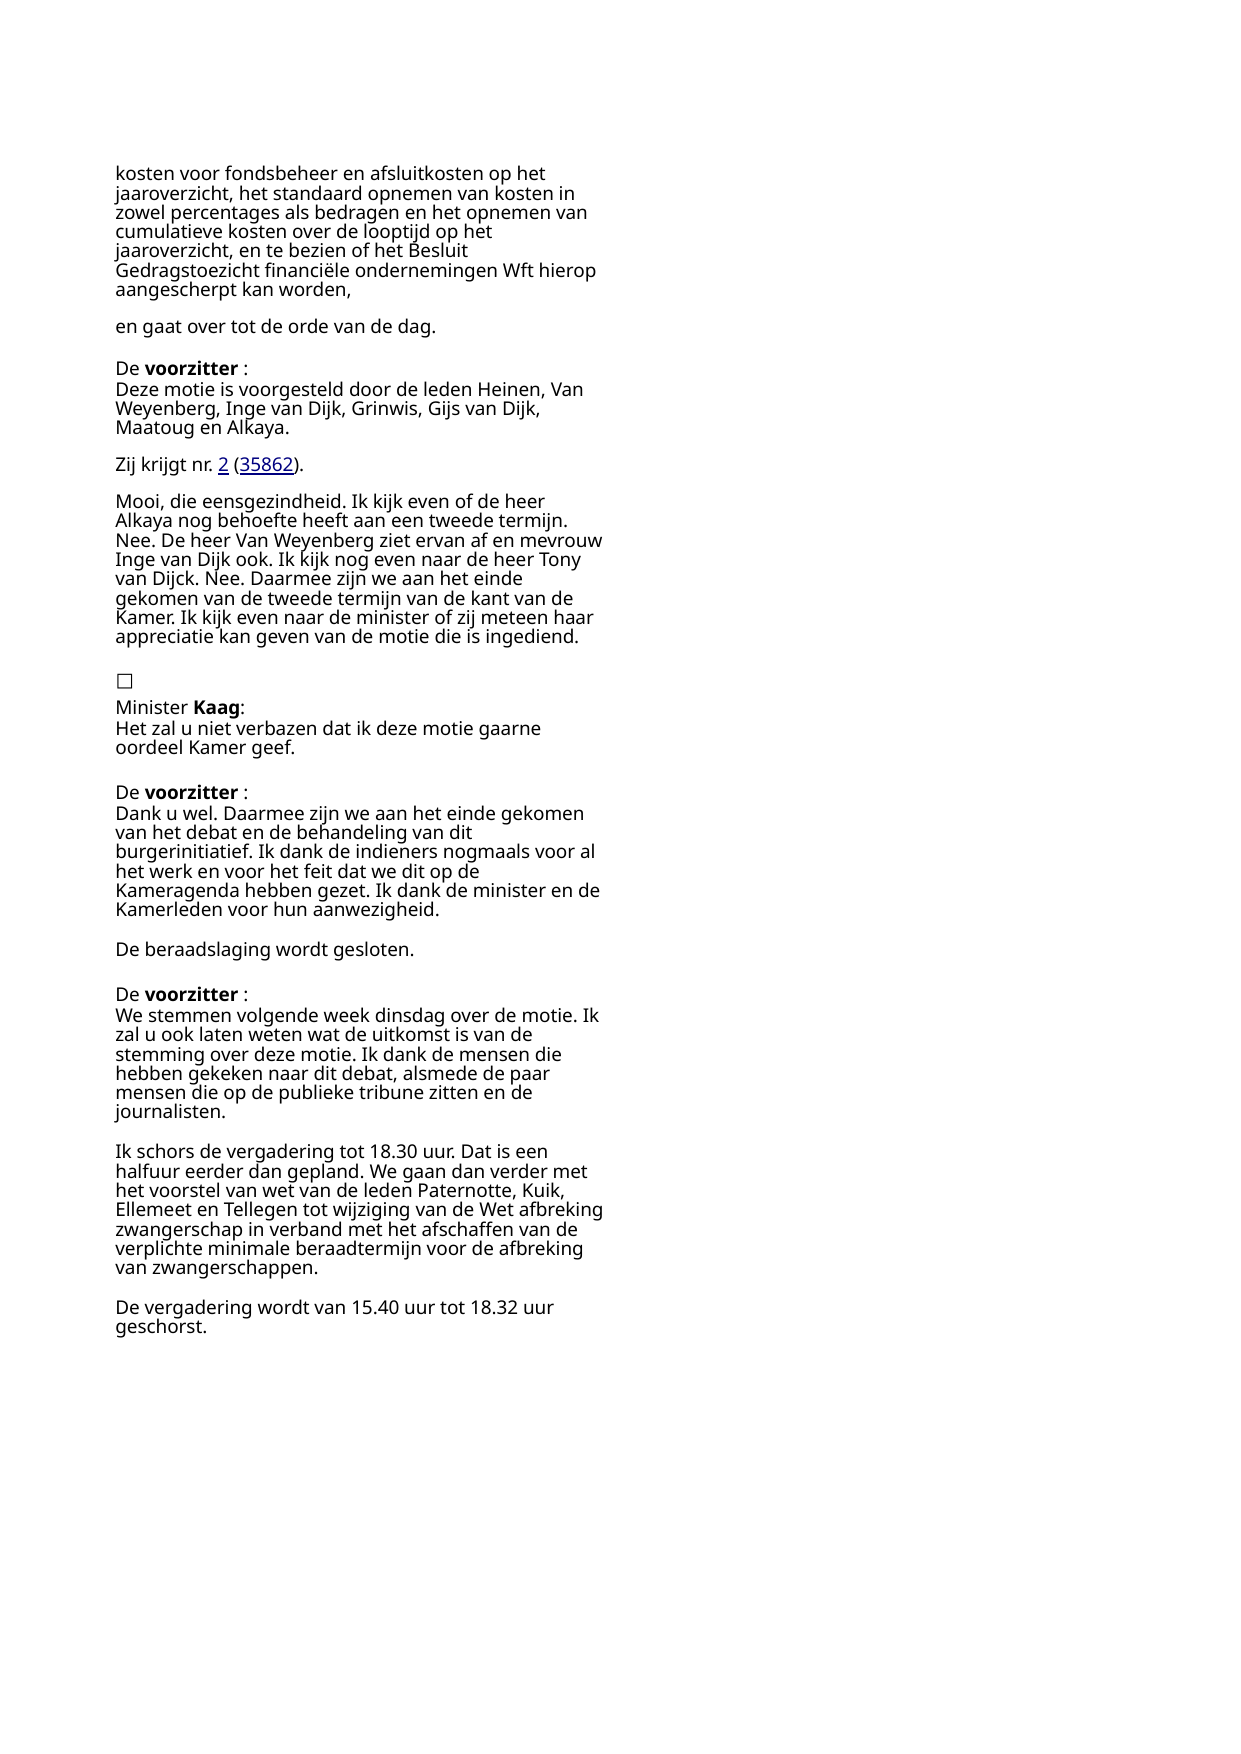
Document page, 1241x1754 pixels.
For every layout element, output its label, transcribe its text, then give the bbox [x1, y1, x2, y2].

text kosten voor fondsbeheer en afsluitkosten op het jaaroverzicht, het standaard opnemen van kosten in zowel percentages als bedragen en het opnemen van cumulatieve kosten over de looptijd op het jaaroverzicht, en te bezien of het Besluit Gedragstoezicht financiële ondernemingen Wft hierop aangescherpt kan worden, [115, 165, 605, 300]
text Minister Kaag: [115, 694, 605, 720]
text We stemmen volgende week dinsdag over de motie. Ik zal u ook laten weten wat de uitkomst is van de stemming over deze motie. Ik dank de mensen die hebben gekeken naar dit debat, alsmede de paar mensen die op de publieke tribune zitten en de journalisten. [115, 1007, 605, 1123]
text De vergadering wordt van 15.40 uur tot 18.32 uur geschorst. [115, 1299, 605, 1338]
text Het zal u niet verbazen dat ik deze motie gaarne oordeel Kamer geef. [115, 720, 605, 758]
text en gaat over tot de orde van de dag. [115, 318, 605, 337]
text Deze motie is voorgesteld door de leden Heinen, Van Weyenberg, Inge van Dijk, Grinwis, Gijs van Dijk, Maatoug en Alkaya. [115, 381, 605, 438]
text De voorzitter : [115, 779, 605, 805]
text Mooi, die eensgezindheid. Ik kijk even of de heer Alkaya nog behoefte heeft aan een tweede termijn. Nee. De heer Van Weyenberg ziet ervan af en mevrouw Inge van Dijk ook. Ik kijk nog even naar de heer Tony van Dijck. Nee. Daarmee zijn we aan het einde gekomen van de tweede termijn van de kant van de Kamer. Ik kijk even naar de minister of zij meteen haar appreciatie kan geven van de motie die is ingediend. [115, 493, 605, 647]
text ⬜ [115, 668, 605, 694]
text De voorzitter : [115, 355, 605, 381]
text De beraadslaging wordt gesloten. [115, 941, 605, 961]
text Dank u wel. Daarmee zijn we aan het einde gekomen van het debat en de behandeling van dit burgerinitiatief. Ik dank de indieners nogmaals voor al het werk en voor het feit dat we dit op de Kameragenda hebben gezet. Ik dank de minister en de Kamerleden voor hun aanwezigheid. [115, 805, 605, 920]
text De voorzitter : [115, 981, 605, 1007]
text Zij krijgt nr. 2 (35862). [115, 456, 605, 475]
text Ik schors de vergadering tot 18.30 uur. Dat is een halfuur eerder dan gepland. We gaan dan verder met het voorstel van wet van de leden Paternotte, Kuik, Ellemeet en Tellegen tot wijziging van de Wet afbreking zwangerschap in verband met het afschaffen van de verplichte minimale beraadtermijn voor de afbreking van zwangerschappen. [115, 1143, 605, 1278]
